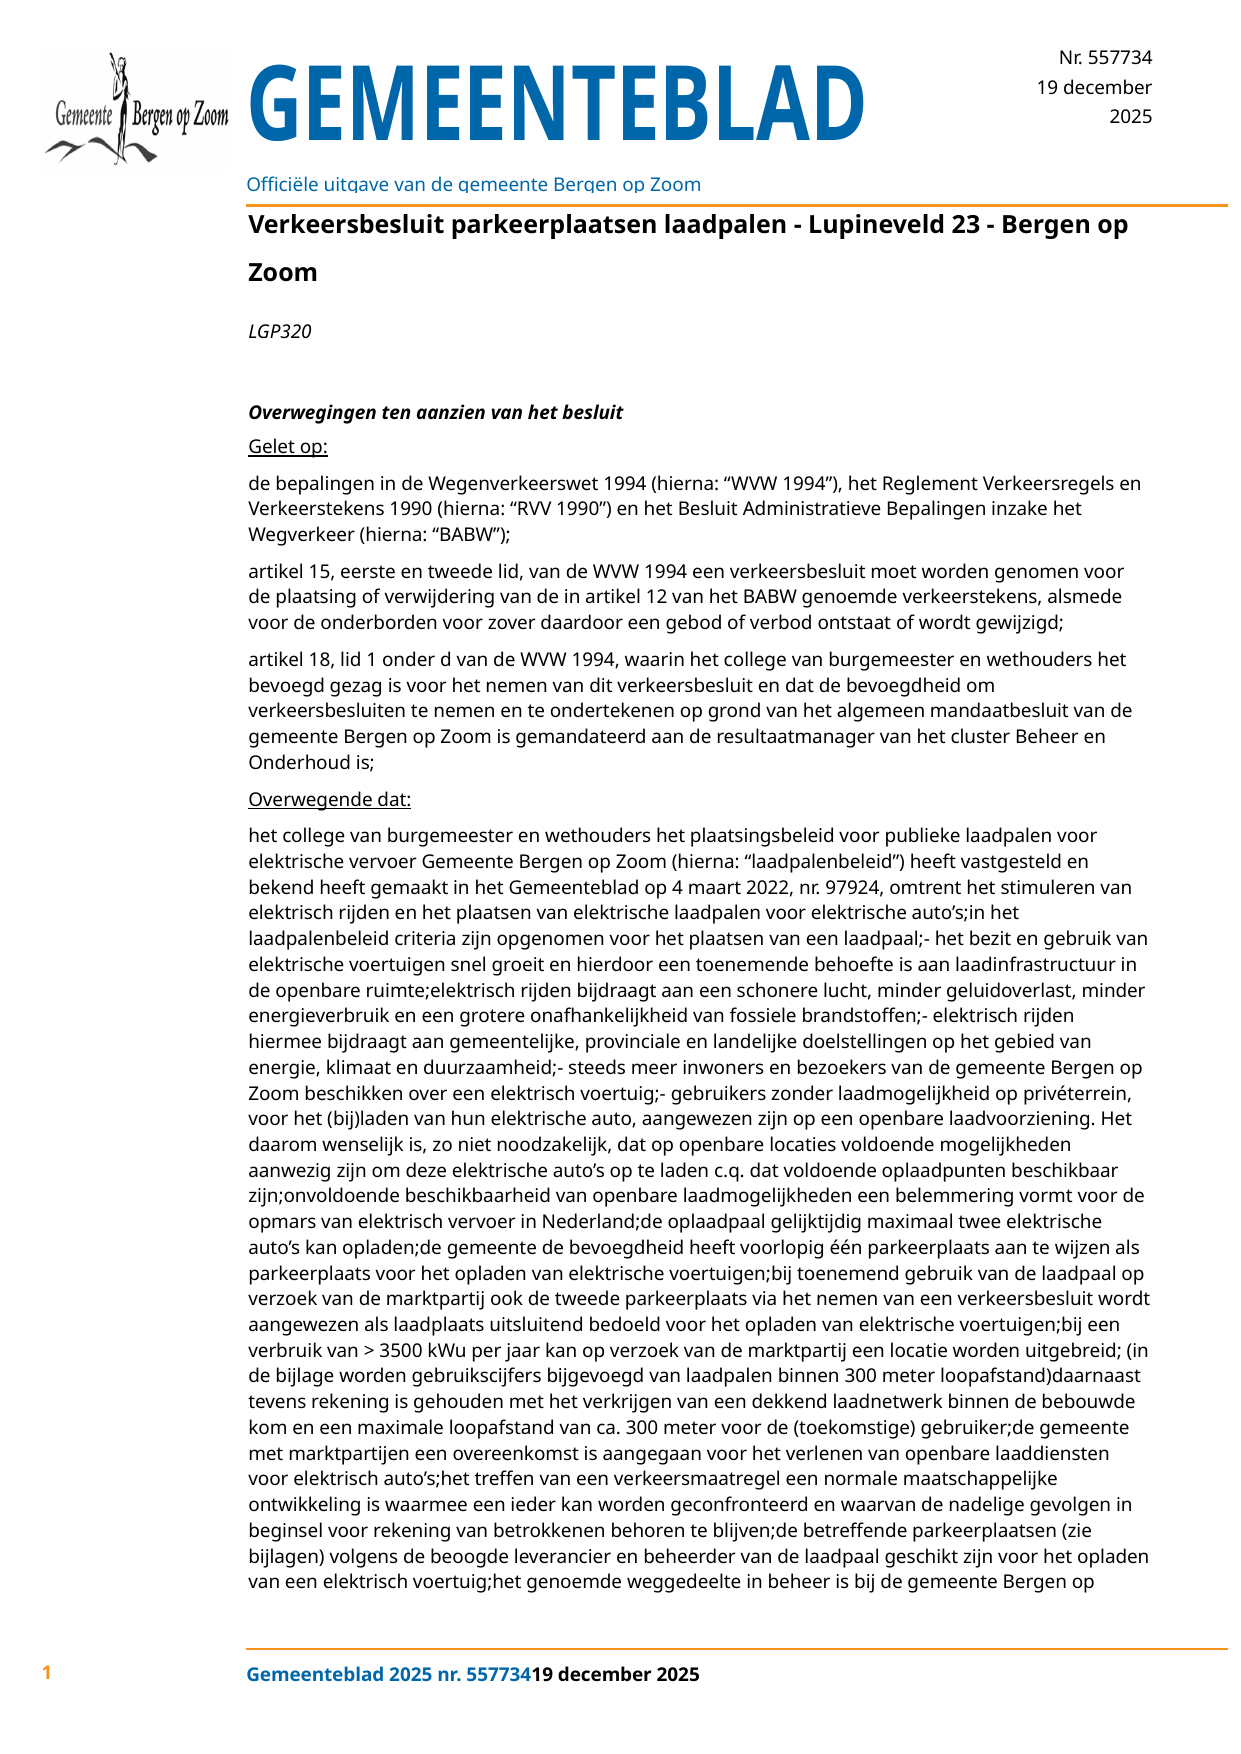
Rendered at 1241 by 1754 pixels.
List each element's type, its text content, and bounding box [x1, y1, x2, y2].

picture [41, 47, 231, 172]
text artikel 18, lid 1 onder d van de WVW 1994, waarin het college van burgemeester en wethouders het bevoegd gezag is voor het nemen van dit verkeersbesluit en dat de bevoegdheid om verkeersbesluiten te nemen en te ondertekenen op grond van het algemeen mandaatbesluit van de gemeente Bergen op Zoom is gemandateerd aan de resultaatmanager van het cluster Beheer en Onderhoud is; [248, 646, 1152, 775]
text artikel 15, eerste en tweede lid, van de WVW 1994 een verkeersbesluit moet worden genomen voor de plaatsing of verwijdering van de in artikel 12 van het BABW genoemde verkeerstekens, alsmede voor de onderborden voor zover daardoor een gebod of verbod ontstaat of wordt gewijzigd; [248, 558, 1152, 635]
text Verkeersbesluit parkeerplaatsen laadpalen - Lupineveld 23 - Bergen op Zoom [248, 207, 1152, 288]
text LGP320 [248, 318, 1152, 344]
text Gelet op: [248, 433, 1152, 459]
text Overwegende dat: [248, 786, 1152, 811]
text het college van burgemeester en wethouders het plaatsingsbeleid voor publieke laadpalen voor elektrische vervoer Gemeente Bergen op Zoom (hierna: “laadpalenbeleid”) heeft vastgesteld en bekend heeft gemaakt in het Gemeenteblad op 4 maart 2022, nr. 97924, omtrent het stimuleren van elektrisch rijden en het plaatsen van elektrische laadpalen voor elektrische auto’s;in het laadpalenbeleid criteria zijn opgenomen voor het plaatsen van een laadpaal;- het bezit en gebruik van elektrische voertuigen snel groeit en hierdoor een toenemende behoefte is aan laadinfrastructuur in de openbare ruimte;elektrisch rijden bijdraagt aan een schonere lucht, minder geluidoverlast, minder energieverbruik en een grotere onafhankelijkheid van fossiele brandstoffen;- elektrisch rijden hiermee bijdraagt aan gemeentelijke, provinciale en landelijke doelstellingen op het gebied van energie, klimaat en duurzaamheid;- steeds meer inwoners en bezoekers van de gemeente Bergen op Zoom beschikken over een elektrisch voertuig;- gebruikers zonder laadmogelijkheid op privéterrein, voor het (bij)laden van hun elektrische auto, aangewezen zijn op een openbare laadvoorziening. Het daarom wenselijk is, zo niet noodzakelijk, dat op openbare locaties voldoende mogelijkheden aanwezig zijn om deze elektrische auto’s op te laden c.q. dat voldoende oplaadpunten beschikbaar zijn;onvoldoende beschikbaarheid van openbare laadmogelijkheden een belemmering vormt voor de opmars van elektrisch vervoer in Nederland;de oplaadpaal gelijktijdig maximaal twee elektrische auto’s kan opladen;de gemeente de bevoegdheid heeft voorlopig één parkeerplaats aan te wijzen als parkeerplaats voor het opladen van elektrische voertuigen;bij toenemend gebruik van de laadpaal op verzoek van de marktpartij ook de tweede parkeerplaats via het nemen van een verkeersbesluit wordt aangewezen als laadplaats uitsluitend bedoeld voor het opladen van elektrische voertuigen;bij een verbruik van > 3500 kWu per jaar kan op verzoek van de marktpartij een locatie worden uitgebreid; (in de bijlage worden gebruikscijfers bijgevoegd van laadpalen binnen 300 meter loopafstand)daarnaast tevens rekening is gehouden met het verkrijgen van een dekkend laadnetwerk binnen de bebouwde kom en een maximale loopafstand van ca. 300 meter voor de (toekomstige) gebruiker;de gemeente met marktpartijen een overeenkomst is aangegaan voor het verlenen van openbare laaddiensten voor elektrisch auto’s;het treffen van een verkeersmaatregel een normale maatschappelijke ontwikkeling is waarmee een ieder kan worden geconfronteerd en waarvan de nadelige gevolgen in beginsel voor rekening van betrokkenen behoren te blijven;de betreffende parkeerplaatsen (zie bijlagen) volgens de beoogde leverancier en beheerder van de laadpaal geschikt zijn voor het opladen van een elektrisch voertuig;het genoemde weggedeelte in beheer is bij de gemeente Bergen op [248, 822, 1152, 1594]
text de bepalingen in de Wegenverkeerswet 1994 (hierna: “WVW 1994”), het Reglement Verkeersregels en Verkeerstekens 1990 (hierna: “RVV 1990”) en het Besluit Administratieve Bepalingen inzake het Wegverkeer (hierna: “BABW”); [248, 470, 1152, 547]
text Overwegingen ten aanzien van het besluit [248, 399, 1152, 425]
